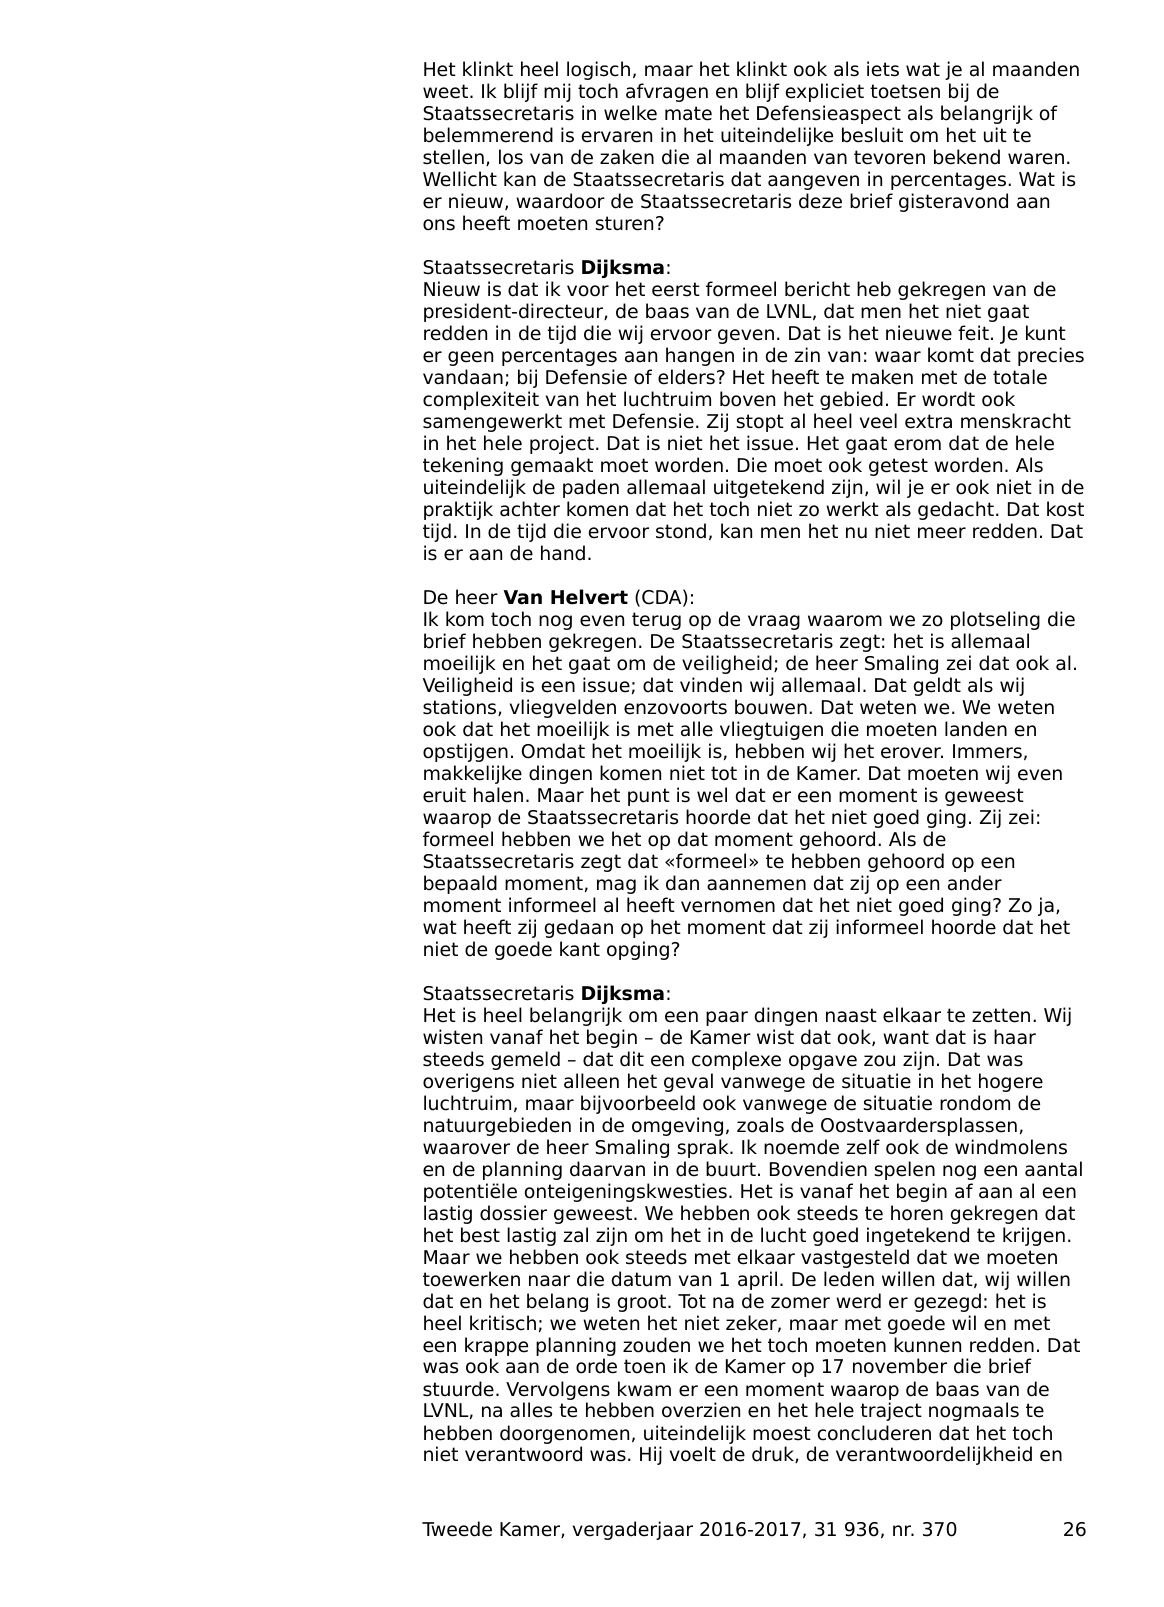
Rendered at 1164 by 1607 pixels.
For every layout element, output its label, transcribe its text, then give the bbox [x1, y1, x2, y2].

text Staatssecretaris Dijksma: [422, 257, 1087, 279]
text Het is heel belangrijk om een paar dingen naast elkaar te zetten. Wij wisten vanaf het begin – de Kamer wist dat ook, want dat is haar steeds gemeld – dat dit een complexe opgave zou zijn. Dat was overigens niet alleen het geval vanwege de situatie in het hogere luchtruim, maar bijvoorbeeld ook vanwege de situatie rondom de natuurgebieden in de omgeving, zoals de Oostvaardersplassen, waarover de heer Smaling sprak. Ik noemde zelf ook de windmolens en de planning daarvan in de buurt. Bovendien spelen nog een aantal potentiële onteigeningskwesties. Het is vanaf het begin af aan al een lastig dossier geweest. We hebben ook steeds te horen gekregen dat het best lastig zal zijn om het in de lucht goed ingetekend te krijgen. Maar we hebben ook steeds met elkaar vastgesteld dat we moeten toewerken naar die datum van 1 april. De leden willen dat, wij willen dat en het belang is groot. Tot na de zomer werd er gezegd: het is heel kritisch; we weten het niet zeker, maar met goede wil en met een krappe planning zouden we het toch moeten kunnen redden. Dat was ook aan de orde toen ik de Kamer op 17 november die brief stuurde. Vervolgens kwam er een moment waarop de baas van de LVNL, na alles te hebben overzien en het hele traject nogmaals te hebben doorgenomen, uiteindelijk moest concluderen dat het toch niet verantwoord was. Hij voelt de druk, de verantwoordelijkheid en [422, 1005, 1087, 1466]
text Ik kom toch nog even terug op de vraag waarom we zo plotseling die brief hebben gekregen. De Staatssecretaris zegt: het is allemaal moeilijk en het gaat om de veiligheid; de heer Smaling zei dat ook al. Veiligheid is een issue; dat vinden wij allemaal. Dat geldt als wij stations, vliegvelden enzovoorts bouwen. Dat weten we. We weten ook dat het moeilijk is met alle vliegtuigen die moeten landen en opstijgen. Omdat het moeilijk is, hebben wij het erover. Immers, makkelijke dingen komen niet tot in de Kamer. Dat moeten wij even eruit halen. Maar het punt is wel dat er een moment is geweest waarop de Staatssecretaris hoorde dat het niet goed ging. Zij zei: formeel hebben we het op dat moment gehoord. Als de Staatssecretaris zegt dat «formeel» te hebben gehoord op een bepaald moment, mag ik dan aannemen dat zij op een ander moment informeel al heeft vernomen dat het niet goed ging? Zo ja, wat heeft zij gedaan op het moment dat zij informeel hoorde dat het niet de goede kant opging? [422, 609, 1087, 961]
text De heer Van Helvert (CDA): [422, 587, 1087, 609]
text Staatssecretaris Dijksma: [422, 983, 1087, 1005]
text Nieuw is dat ik voor het eerst formeel bericht heb gekregen van de president-directeur, de baas van de LVNL, dat men het niet gaat redden in de tijd die wij ervoor geven. Dat is het nieuwe feit. Je kunt er geen percentages aan hangen in de zin van: waar komt dat precies vandaan; bij Defensie of elders? Het heeft te maken met de totale complexiteit van het luchtruim boven het gebied. Er wordt ook samengewerkt met Defensie. Zij stopt al heel veel extra menskracht in het hele project. Dat is niet het issue. Het gaat erom dat de hele tekening gemaakt moet worden. Die moet ook getest worden. Als uiteindelijk de paden allemaal uitgetekend zijn, wil je er ook niet in de praktijk achter komen dat het toch niet zo werkt als gedacht. Dat kost tijd. In de tijd die ervoor stond, kan men het nu niet meer redden. Dat is er aan de hand. [422, 279, 1087, 565]
text Het klinkt heel logisch, maar het klinkt ook als iets wat je al maanden weet. Ik blijf mij toch afvragen en blijf expliciet toetsen bij de Staatssecretaris in welke mate het Defensieaspect als belangrijk of belemmerend is ervaren in het uiteindelijke besluit om het uit te stellen, los van de zaken die al maanden van tevoren bekend waren. Wellicht kan de Staatssecretaris dat aangeven in percentages. Wat is er nieuw, waardoor de Staatssecretaris deze brief gisteravond aan ons heeft moeten sturen? [422, 59, 1087, 235]
